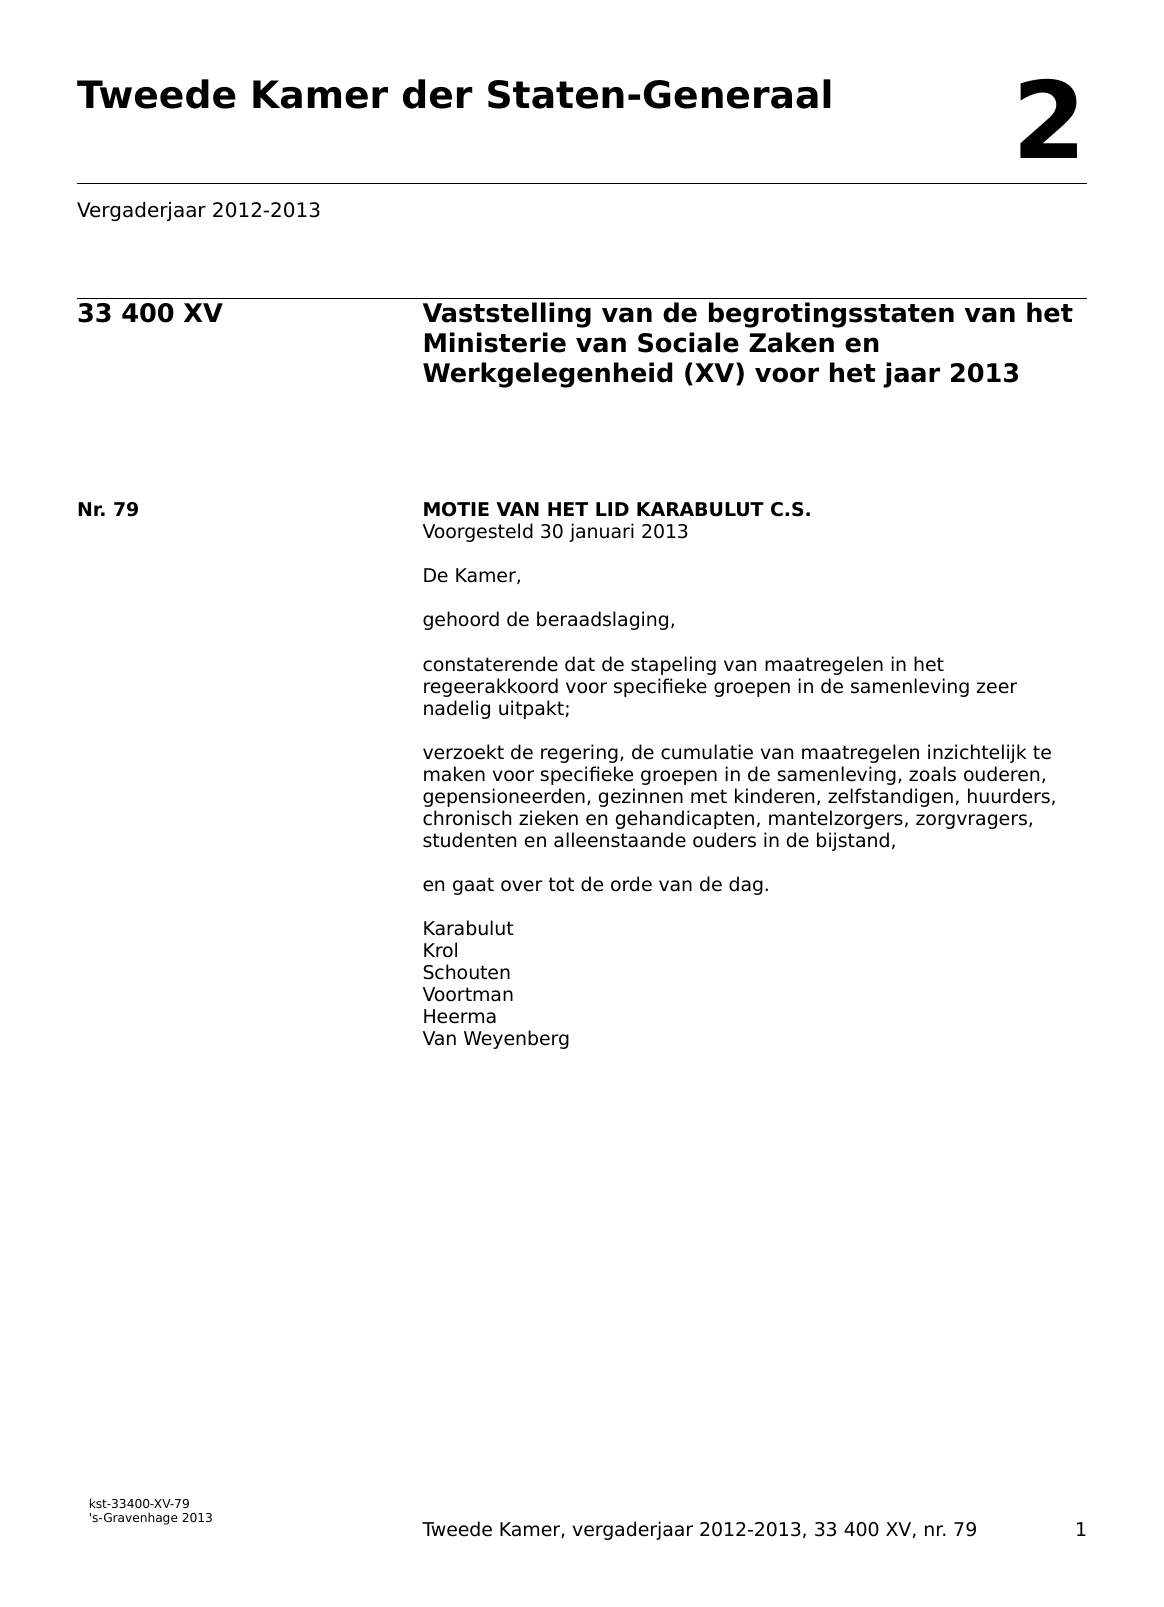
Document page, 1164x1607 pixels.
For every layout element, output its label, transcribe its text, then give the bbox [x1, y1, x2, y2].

text verzoekt de regering, de cumulatie van maatregelen inzichtelijk te maken voor specifieke groepen in de samenleving, zoals ouderen, gepensioneerden, gezinnen met kinderen, zelfstandigen, huurders, chronisch zieken en gehandicapten, mantelzorgers, zorgvragers, studenten en alleenstaande ouders in de bijstand, [422, 742, 1087, 852]
table_cell Vergaderjaar 2012-2013 [77, 184, 1087, 298]
text Heerma [422, 1006, 1087, 1028]
text Krol [422, 940, 1087, 962]
text Voorgesteld 30 januari 2013 [422, 521, 1087, 543]
text kst-33400-XV-79 [88, 1497, 323, 1511]
text Schouten [422, 962, 1087, 984]
subtitle Nr. 79 MOTIE VAN HET LID KARABULUT C.S. [77, 499, 1087, 521]
table_header 2 [886, 59, 1087, 183]
table_header Tweede Kamer der Staten-Generaal [77, 59, 886, 183]
text Van Weyenberg [422, 1028, 1087, 1050]
text Voortman [422, 984, 1087, 1006]
text constaterende dat de stapeling van maatregelen in het regeerakkoord voor specifieke groepen in de samenleving zeer nadelig uitpakt; [422, 653, 1087, 719]
text en gaat over tot de orde van de dag. [422, 874, 1087, 896]
text De Kamer, [422, 565, 1087, 587]
text 's-Gravenhage 2013 [88, 1511, 323, 1525]
text Karabulut [422, 918, 1087, 940]
text gehoord de beraadslaging, [422, 609, 1087, 631]
subtitle 33 400 XV Vaststelling van de begrotingsstaten van het Ministerie van Sociale Zaken en Werkgelegenheid (XV) voor het jaar 2013 [77, 299, 1087, 388]
